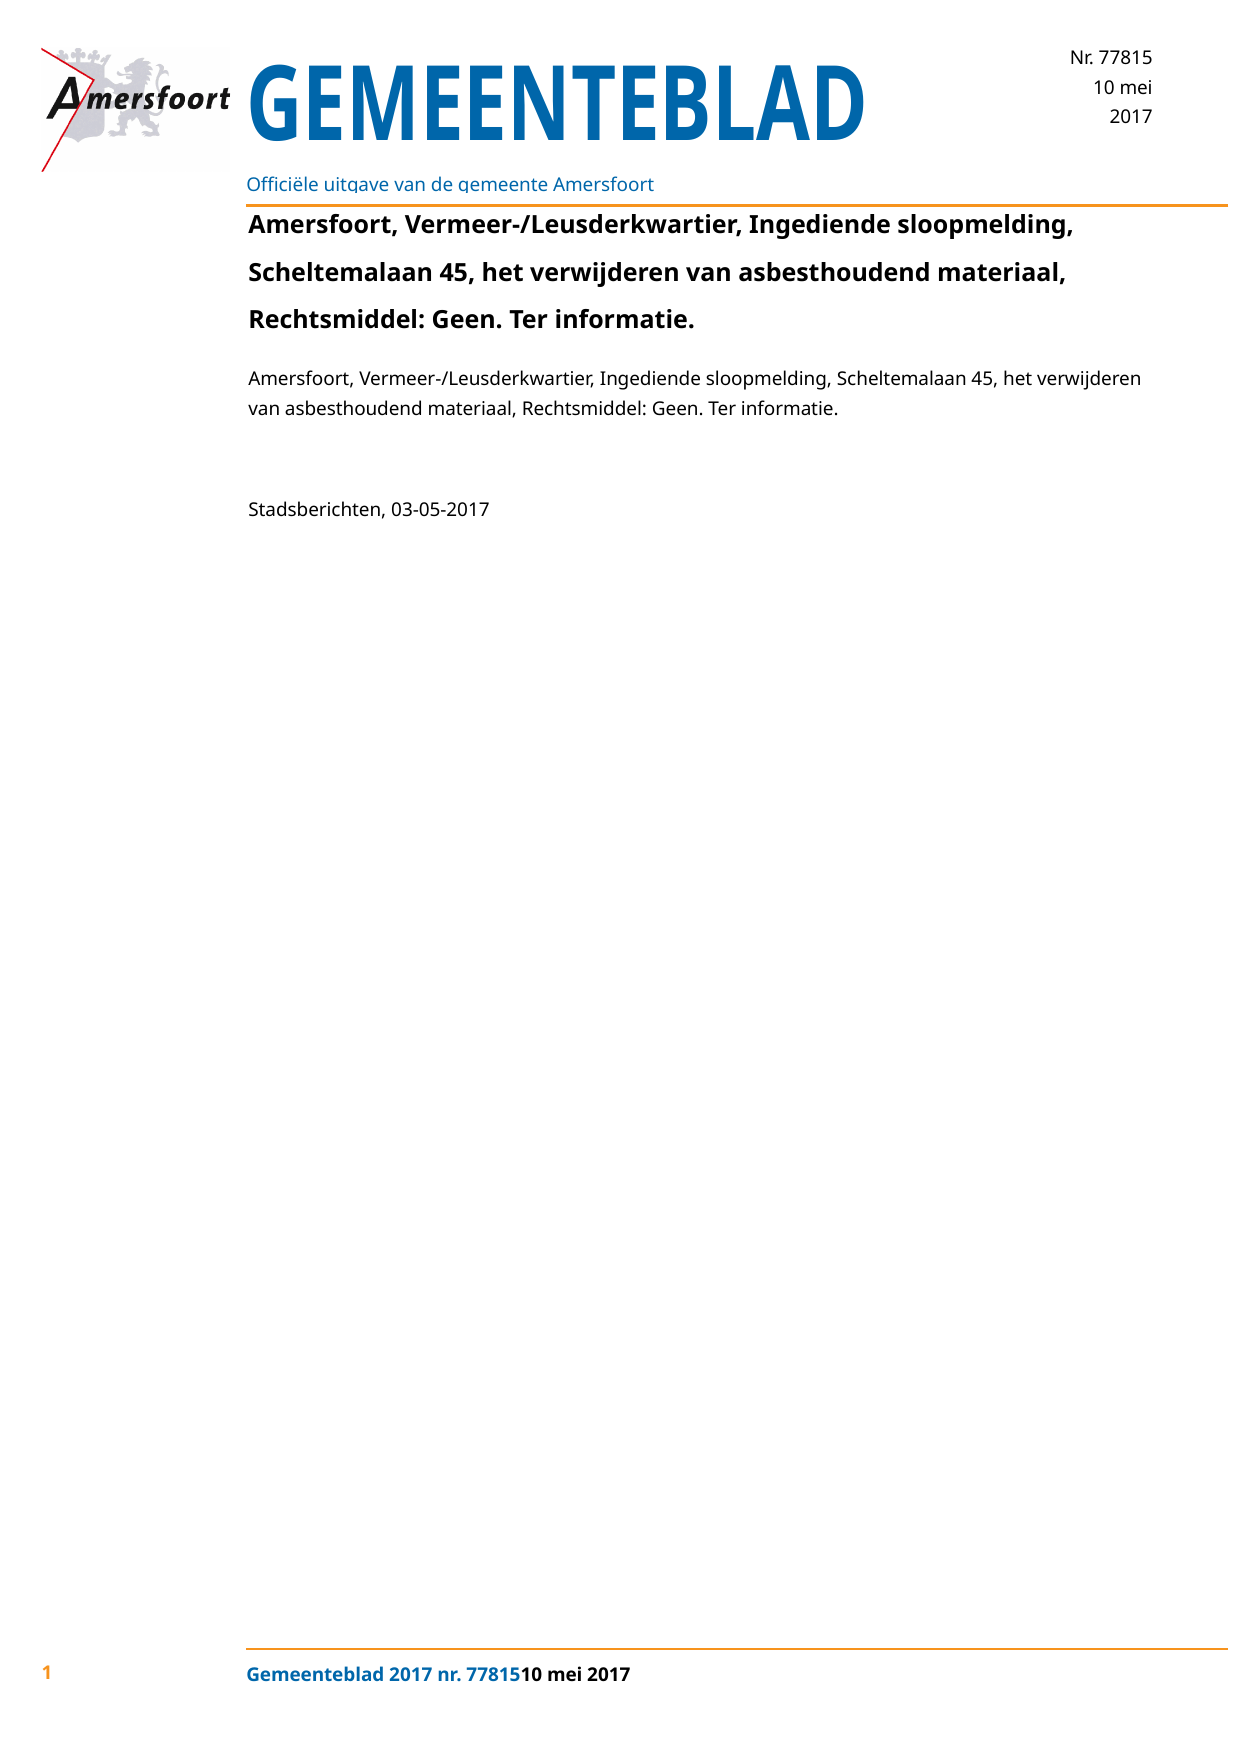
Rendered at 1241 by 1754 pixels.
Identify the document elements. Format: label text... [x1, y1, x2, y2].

text Stadsberichten, 03-05-2017 [248, 496, 1152, 522]
text Amersfoort, Vermeer-/Leusderkwartier, Ingediende sloopmelding, Scheltemalaan 45, het verwijderen van asbesthoudend materiaal, Rechtsmiddel: Geen. Ter informatie. [248, 366, 1152, 421]
text Amersfoort, Vermeer-/Leusderkwartier, Ingediende sloopmelding, Scheltemalaan 45, het verwijderen van asbesthoudend materiaal, Rechtsmiddel: Geen. Ter informatie. [248, 207, 1152, 336]
picture [41, 47, 231, 172]
